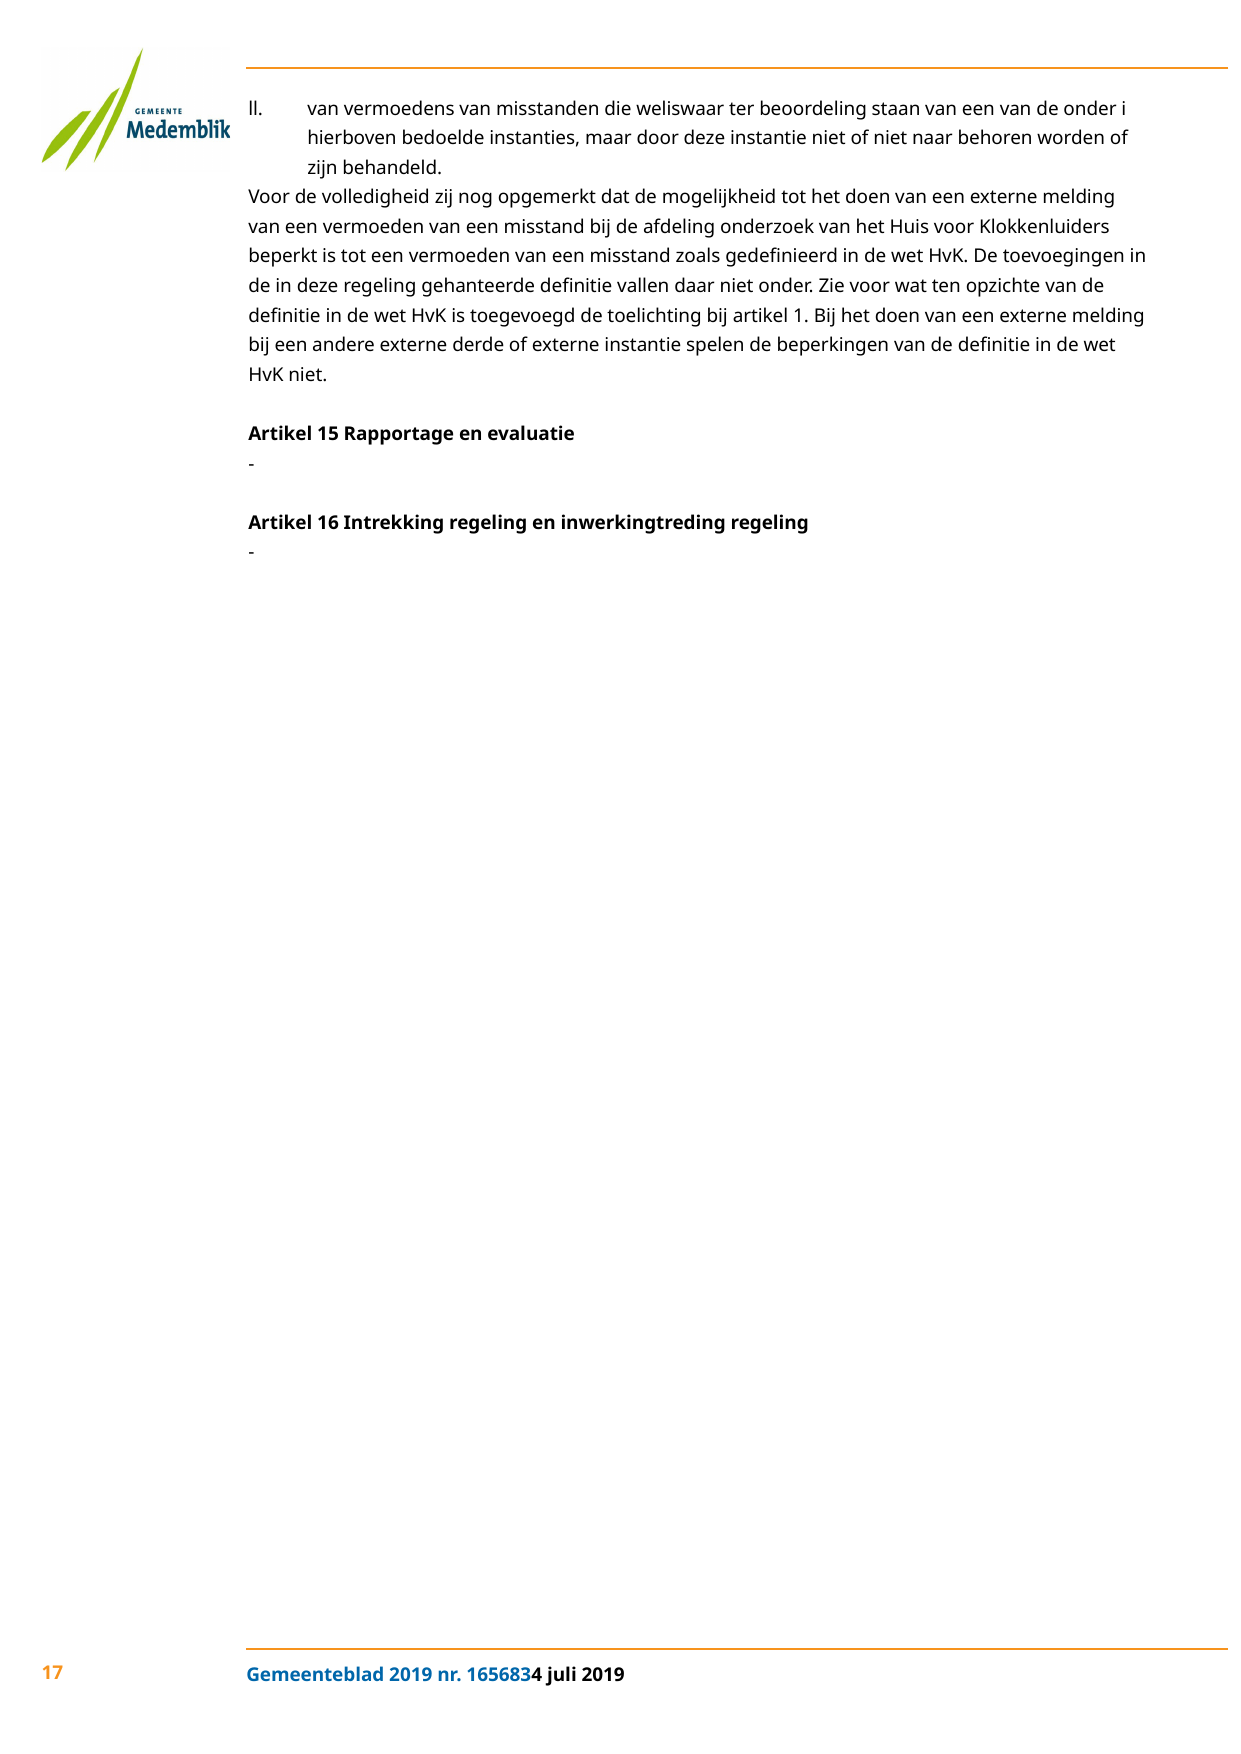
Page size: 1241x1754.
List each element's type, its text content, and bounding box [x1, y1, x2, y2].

picture [41, 47, 231, 172]
list van vermoedens van misstanden die weliswaar ter beoordeling staan van een van de onder i hierboven bedoelde instanties, maar door deze instantie niet of niet naar behoren worden of zijn behandeld. [248, 95, 1152, 180]
text - [248, 538, 1152, 564]
text - [248, 450, 1152, 476]
text Voor de volledigheid zij nog opgemerkt dat de mogelijkheid tot het doen van een externe melding van een vermoeden van een misstand bij de afdeling onderzoek van het Huis voor Klokkenluiders beperkt is tot een vermoeden van een misstand zoals gedefinieerd in de wet HvK. De toevoegingen in de in deze regeling gehanteerde definitie vallen daar niet onder. Zie voor wat ten opzichte van de definitie in de wet HvK is toegevoegd de toelichting bij artikel 1. Bij het doen van een externe melding bij een andere externe derde of externe instantie spelen de beperkingen van de definitie in de wet HvK niet. [248, 183, 1152, 387]
text Artikel 15 Rapportage en evaluatie [248, 420, 1152, 446]
text Artikel 16 Intrekking regeling en inwerkingtreding regeling [248, 509, 1152, 535]
